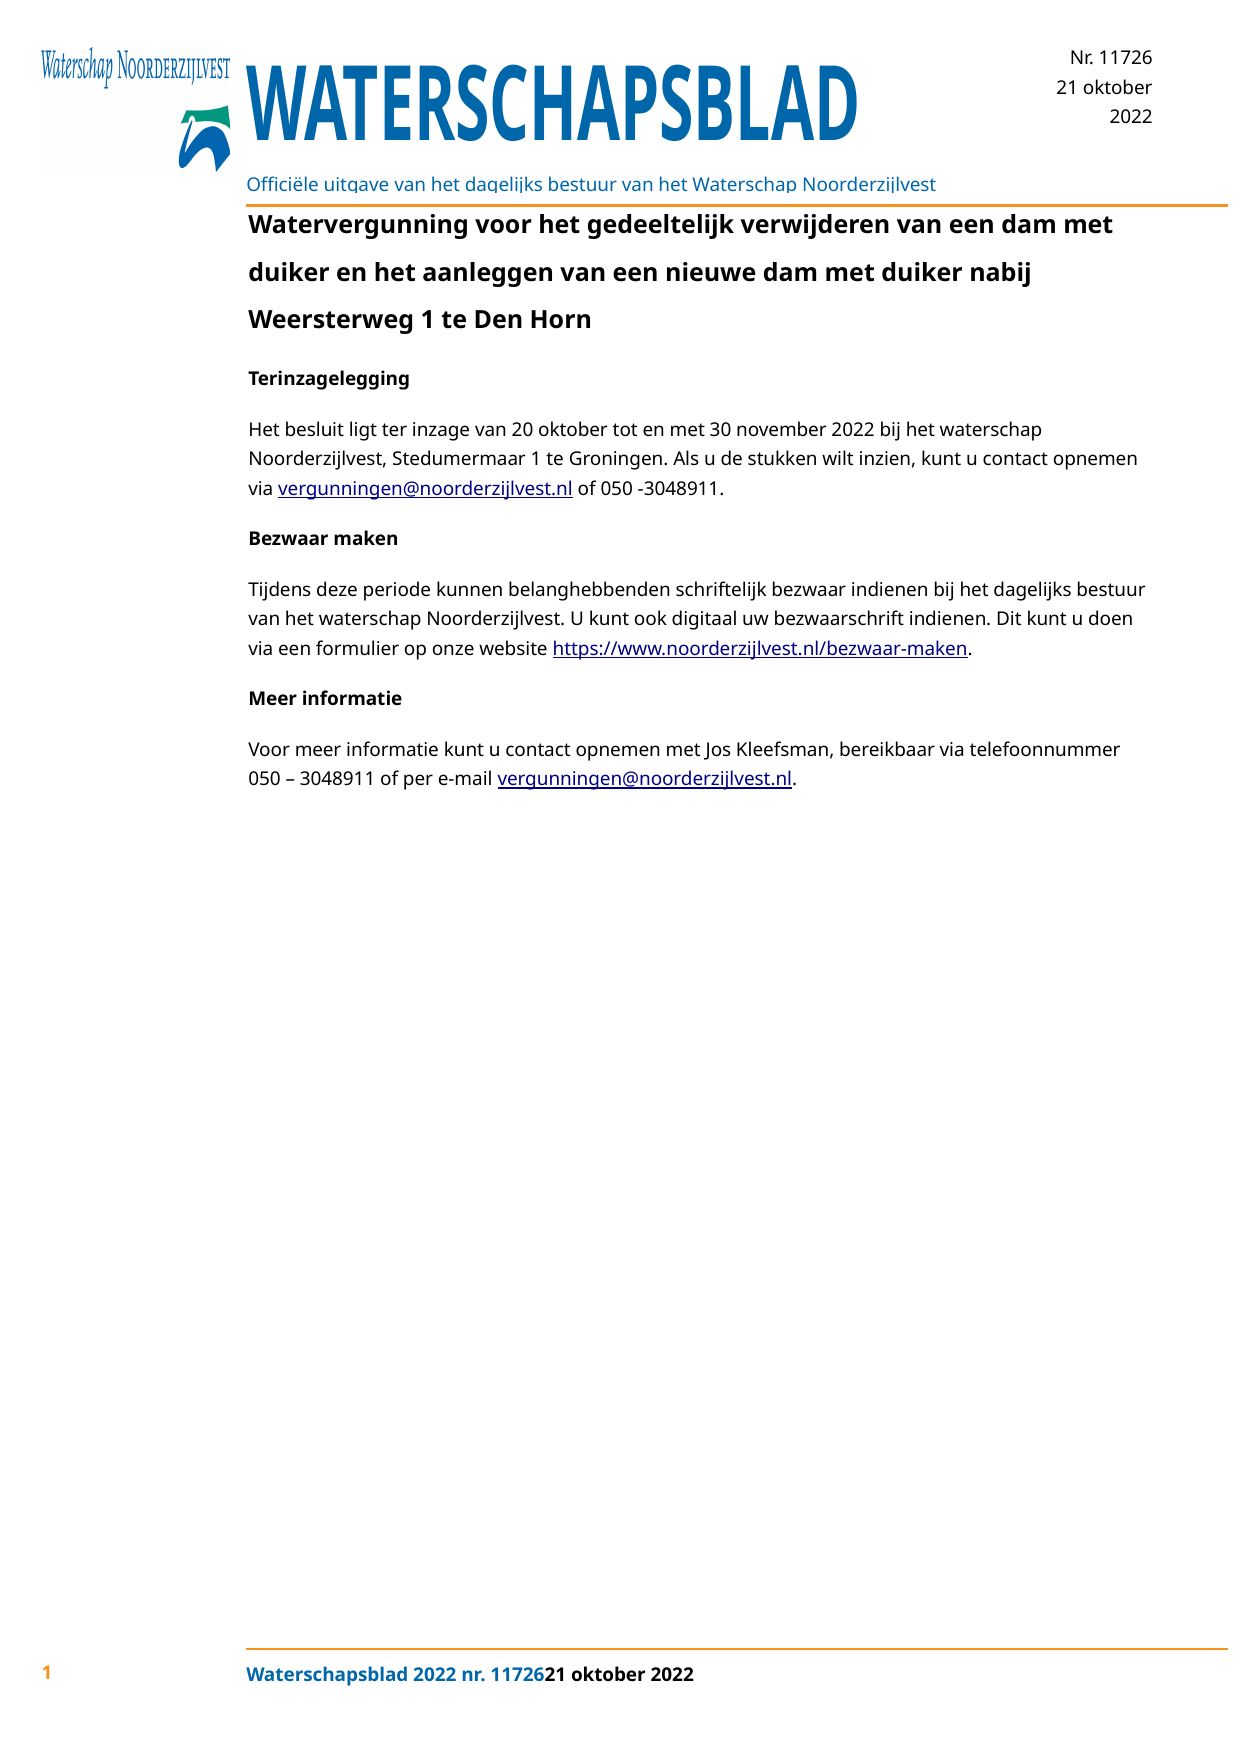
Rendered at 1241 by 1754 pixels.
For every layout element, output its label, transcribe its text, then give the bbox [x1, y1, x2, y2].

text Voor meer informatie kunt u contact opnemen met Jos Kleefsman, bereikbaar via telefoonnummer 050 – 3048911 of per e-mail vergunningen@noorderzijlvest.nl. [248, 736, 1152, 791]
text Meer informatie [248, 686, 1152, 711]
text Terinzagelegging [248, 366, 1152, 391]
text Bezwaar maken [248, 526, 1152, 551]
text Het besluit ligt ter inzage van 20 oktober tot en met 30 november 2022 bij het waterschap Noorderzijlvest, Stedumermaar 1 te Groningen. Als u de stukken wilt inzien, kunt u contact opnemen via vergunningen@noorderzijlvest.nl of 050 -3048911. [248, 416, 1152, 501]
text Watervergunning voor het gedeeltelijk verwijderen van een dam met duiker en het aanleggen van een nieuwe dam met duiker nabij Weersterweg 1 te Den Horn [248, 207, 1152, 336]
text Tijdens deze periode kunnen belanghebbenden schriftelijk bezwaar indienen bij het dagelijks bestuur van het waterschap Noorderzijlvest. U kunt ook digitaal uw bezwaarschrift indienen. Dit kunt u doen via een formulier op onze website https://www.noorderzijlvest.nl/bezwaar-maken. [248, 576, 1152, 661]
picture [41, 47, 231, 172]
